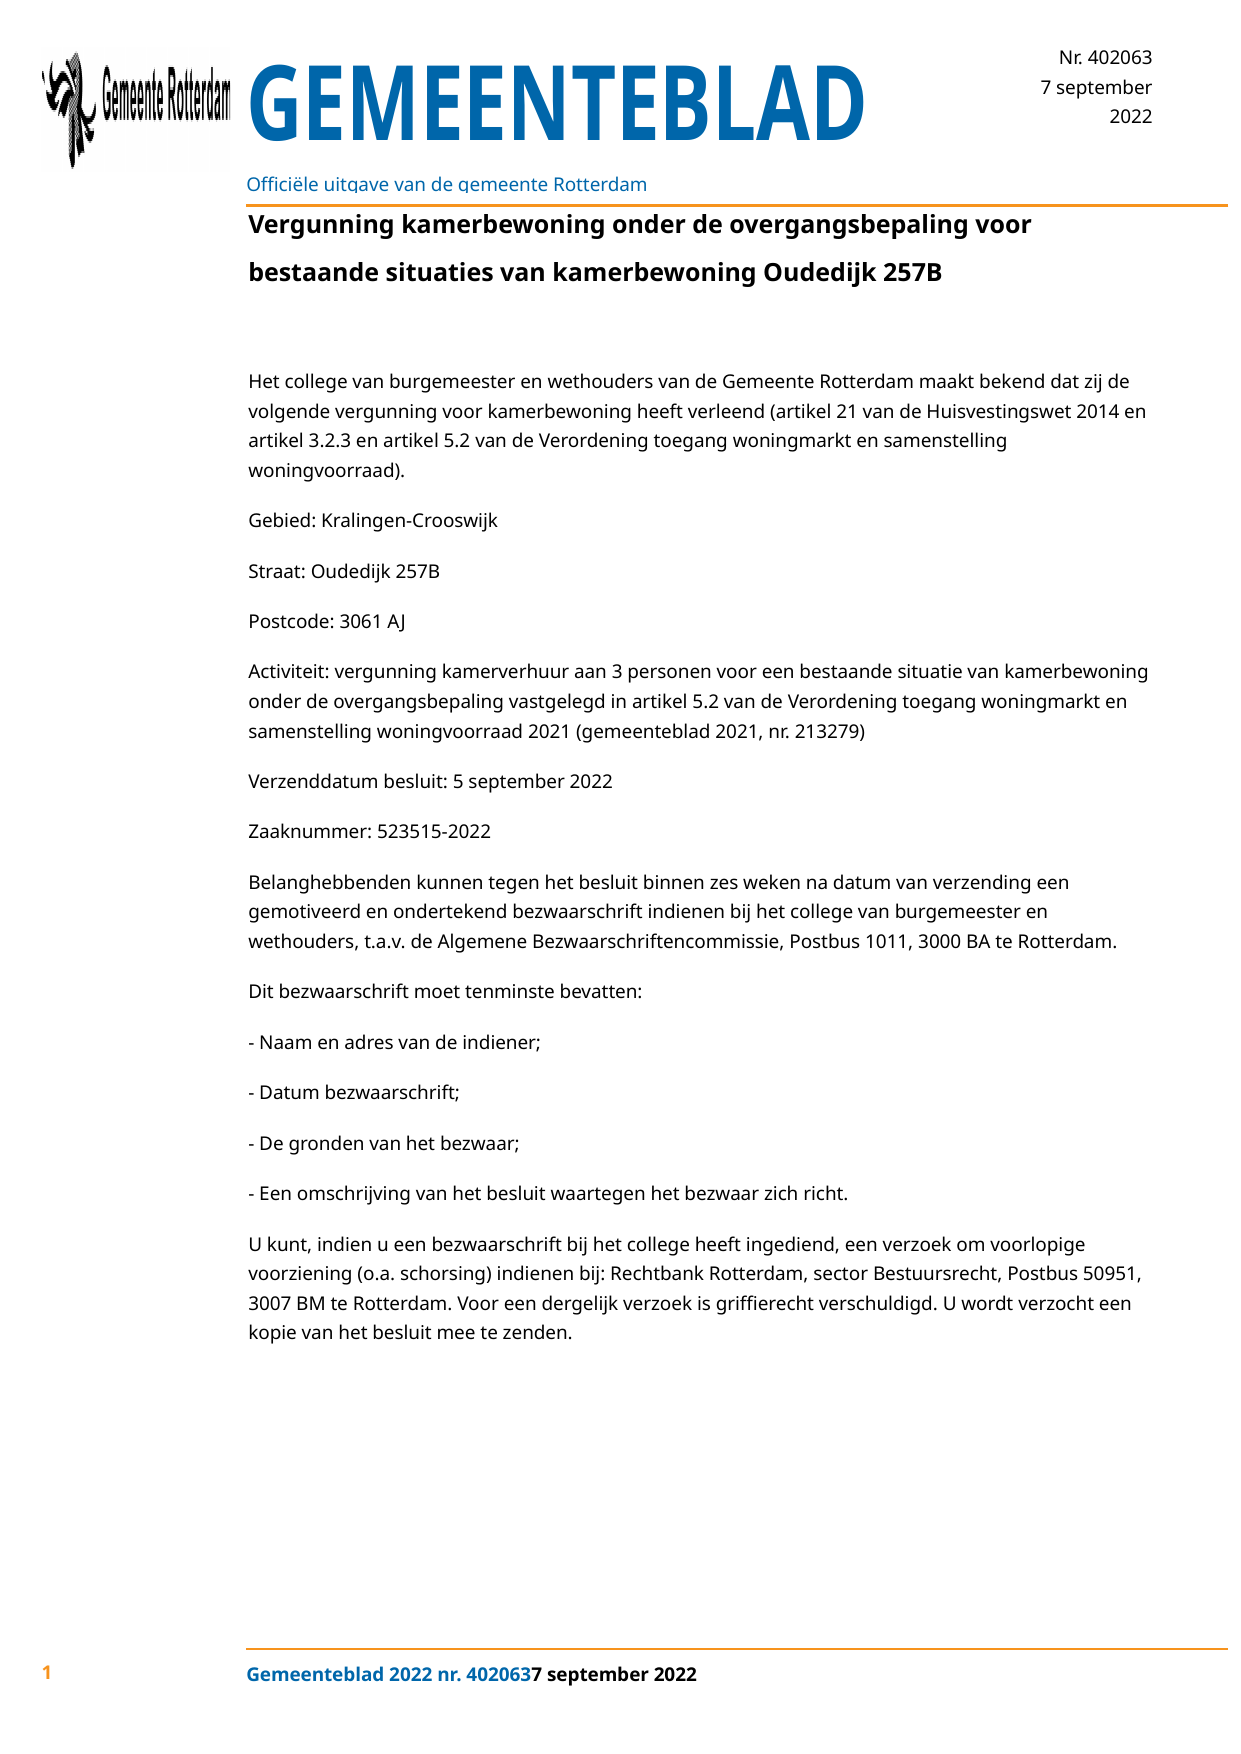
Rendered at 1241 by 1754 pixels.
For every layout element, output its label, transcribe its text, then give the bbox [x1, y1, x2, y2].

text - De gronden van het bezwaar; [248, 1130, 1152, 1156]
picture [41, 47, 231, 172]
text - Datum bezwaarschrift; [248, 1079, 1152, 1105]
text Vergunning kamerbewoning onder de overgangsbepaling voor bestaande situaties van kamerbewoning Oudedijk 257B [248, 207, 1152, 288]
text U kunt, indien u een bezwaarschrift bij het college heeft ingediend, een verzoek om voorlopige voorziening (o.a. schorsing) indienen bij: Rechtbank Rotterdam, sector Bestuursrecht, Postbus 50951, 3007 BM te Rotterdam. Voor een dergelijk verzoek is griffierecht verschuldigd. U wordt verzocht een kopie van het besluit mee te zenden. [248, 1231, 1152, 1345]
text Verzenddatum besluit: 5 september 2022 [248, 768, 1152, 794]
text Postcode: 3061 AJ [248, 608, 1152, 634]
text - Een omschrijving van het besluit waartegen het bezwaar zich richt. [248, 1180, 1152, 1206]
text Straat: Oudedijk 257B [248, 558, 1152, 584]
text Het college van burgemeester en wethouders van de Gemeente Rotterdam maakt bekend dat zij de volgende vergunning voor kamerbewoning heeft verleend (artikel 21 van de Huisvestingswet 2014 en artikel 3.2.3 en artikel 5.2 van de Verordening toegang woningmarkt en samenstelling woningvoorraad). [248, 368, 1152, 483]
text Zaaknummer: 523515-2022 [248, 819, 1152, 844]
text Belanghebbenden kunnen tegen het besluit binnen zes weken na datum van verzending een gemotiveerd en ondertekend bezwaarschrift indienen bij het college van burgemeester en wethouders, t.a.v. de Algemene Bezwaarschriftencommissie, Postbus 1011, 3000 BA te Rotterdam. [248, 869, 1152, 954]
text Activiteit: vergunning kamerverhuur aan 3 personen voor een bestaande situatie van kamerbewoning onder de overgangsbepaling vastgelegd in artikel 5.2 van de Verordening toegang woningmarkt en samenstelling woningvoorraad 2021 (gemeenteblad 2021, nr. 213279) [248, 659, 1152, 744]
text - Naam en adres van de indiener; [248, 1029, 1152, 1055]
text Gebied: Kralingen-Crooswijk [248, 507, 1152, 533]
text Dit bezwaarschrift moet tenminste bevatten: [248, 979, 1152, 1004]
